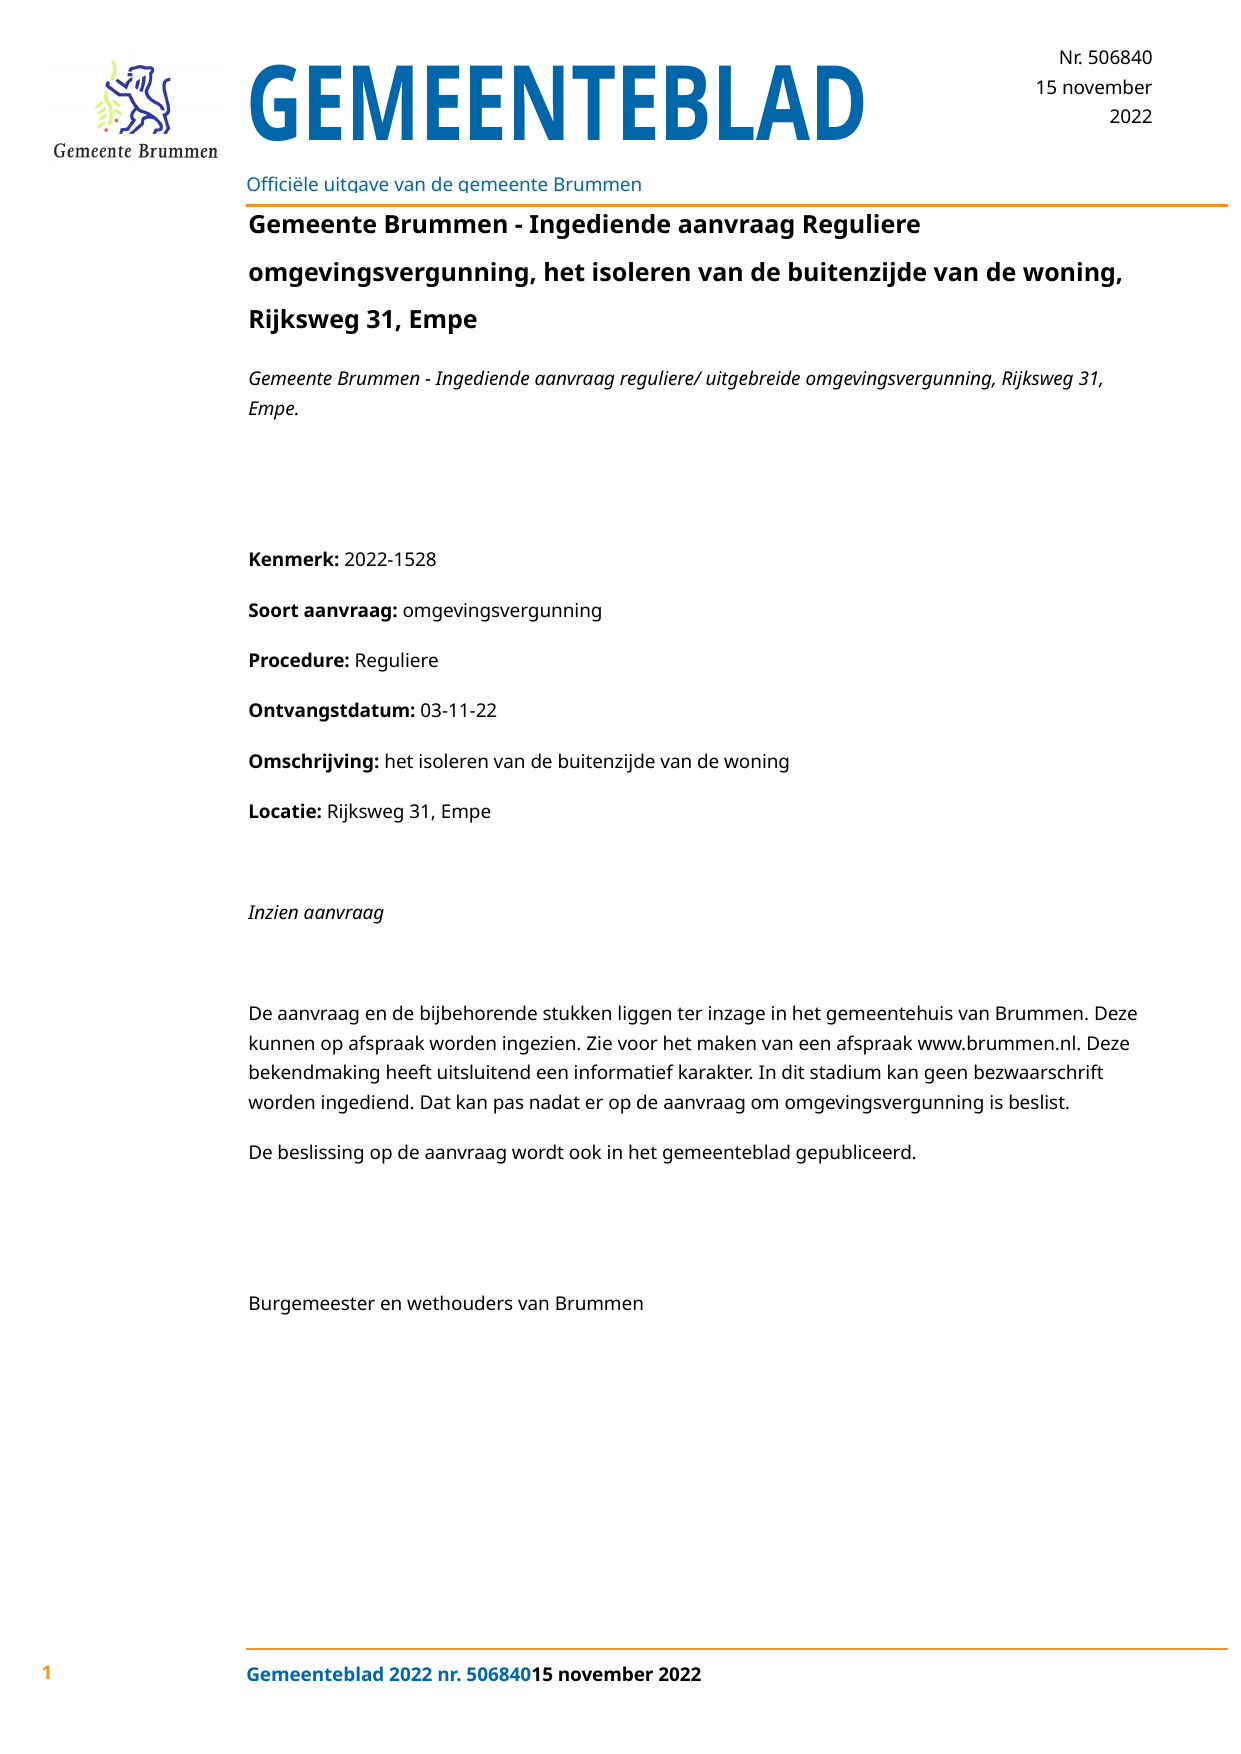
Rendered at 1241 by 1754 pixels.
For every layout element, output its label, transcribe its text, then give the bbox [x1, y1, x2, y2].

text Kenmerk: 2022-1528 [248, 546, 1152, 572]
text Gemeente Brummen - Ingediende aanvraag Reguliere omgevingsvergunning, het isoleren van de buitenzijde van de woning, Rijksweg 31, Empe [248, 207, 1152, 336]
text De beslissing op de aanvraag wordt ook in het gemeenteblad gepubliceerd. [248, 1139, 1152, 1165]
text Omschrijving: het isoleren van de buitenzijde van de woning [248, 748, 1152, 774]
text De aanvraag en de bijbehorende stukken liggen ter inzage in het gemeentehuis van Brummen. Deze kunnen op afspraak worden ingezien. Zie voor het maken van een afspraak www.brummen.nl. Deze bekendmaking heeft uitsluitend een informatief karakter. In dit stadium kan geen bezwaarschrift worden ingediend. Dat kan pas nadat er op de aanvraag om omgevingsvergunning is beslist. [248, 1000, 1152, 1114]
text Ontvangstdatum: 03-11-22 [248, 698, 1152, 723]
text Gemeente Brummen - Ingediende aanvraag reguliere/ uitgebreide omgevingsvergunning, Rijksweg 31, Empe. [248, 366, 1152, 421]
text Procedure: Reguliere [248, 647, 1152, 673]
text Soort aanvraag: omgevingsvergunning [248, 597, 1152, 622]
text Inzien aanvraag [248, 899, 1152, 925]
text Locatie: Rijksweg 31, Empe [248, 798, 1152, 824]
picture [41, 47, 231, 172]
text Burgemeester en wethouders van Brummen [248, 1291, 1152, 1316]
